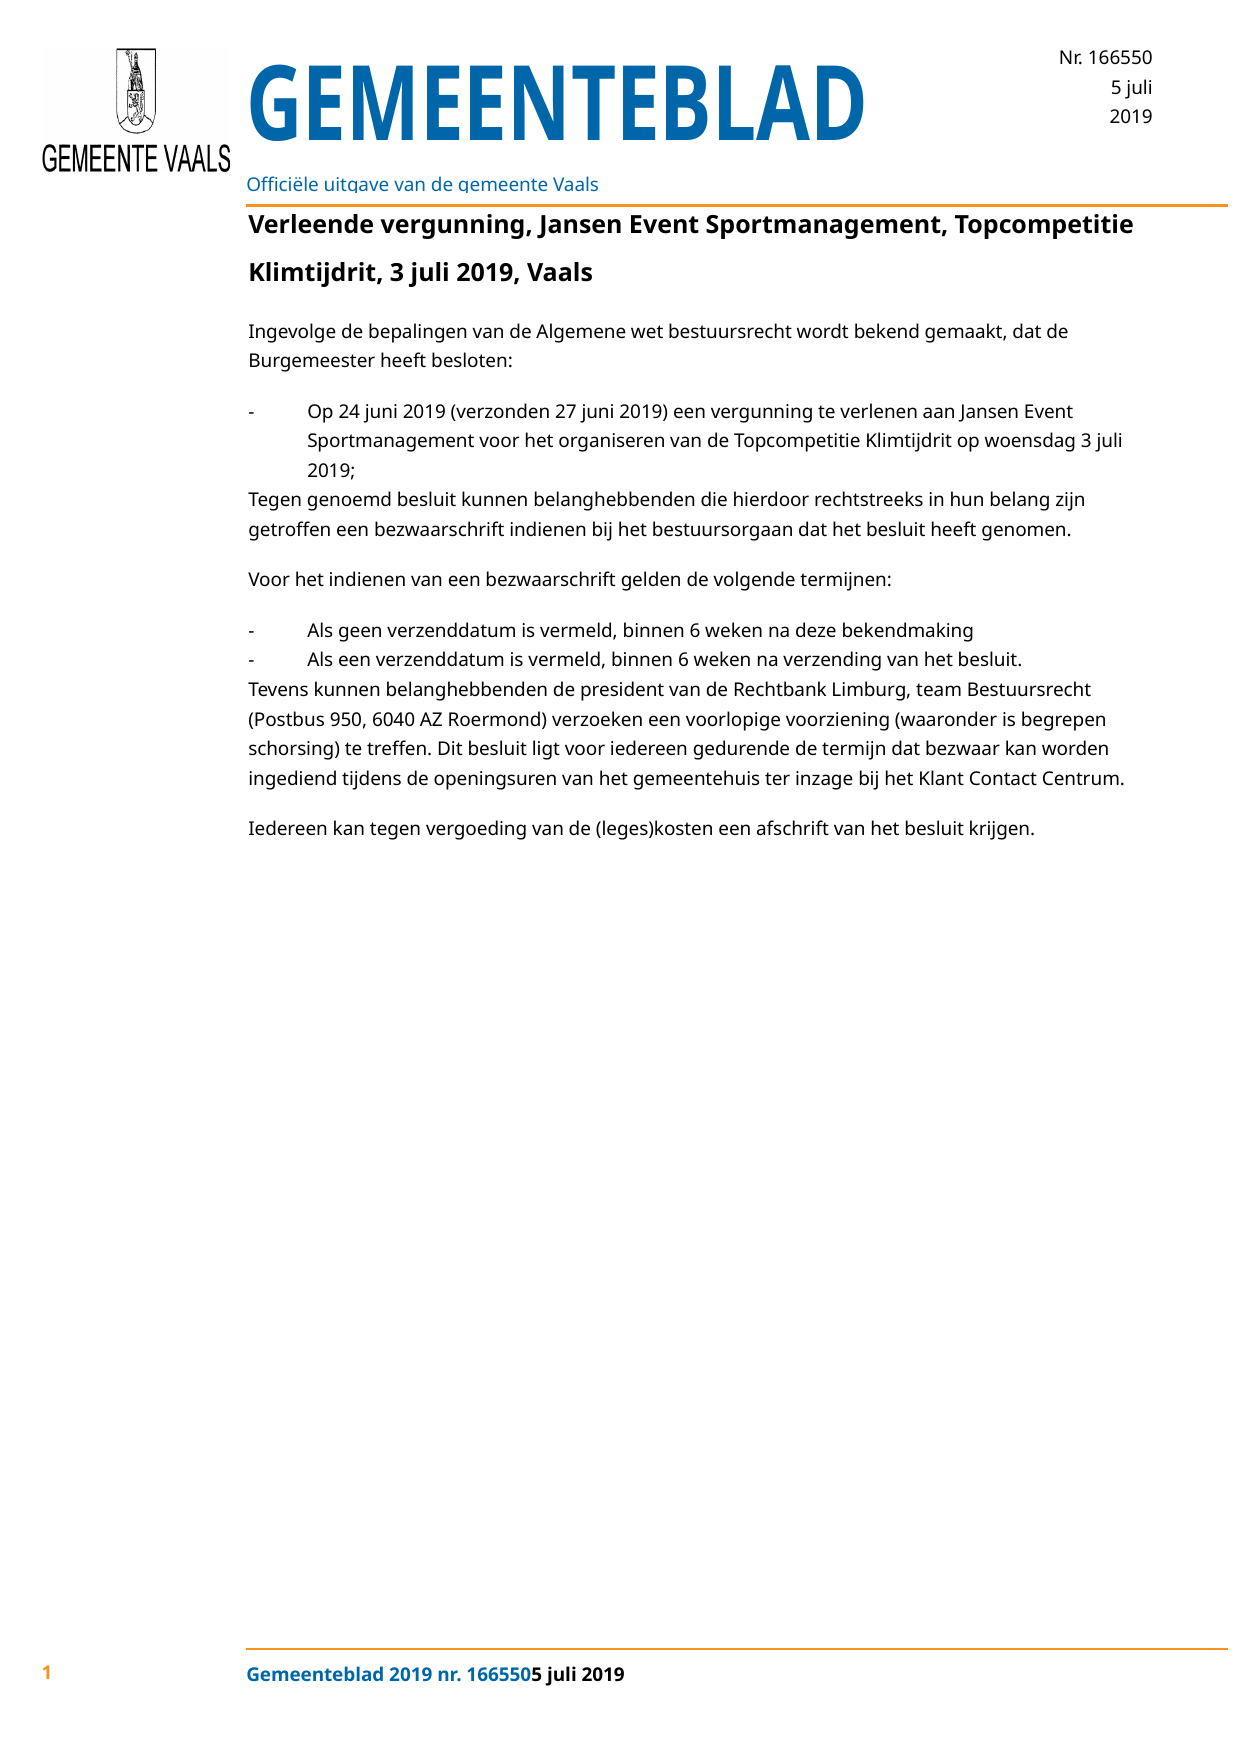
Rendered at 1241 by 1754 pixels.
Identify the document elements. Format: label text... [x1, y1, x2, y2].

picture [41, 47, 231, 172]
text Tevens kunnen belanghebbenden de president van de Rechtbank Limburg, team Bestuursrecht (Postbus 950, 6040 AZ Roermond) verzoeken een voorlopige voorziening (waaronder is begrepen schorsing) te treffen. Dit besluit ligt voor iedereen gedurende de termijn dat bezwaar kan worden ingediend tijdens de openingsuren van het gemeentehuis ter inzage bij het Klant Contact Centrum. [248, 676, 1152, 791]
list Als geen verzenddatum is vermeld, binnen 6 weken na deze bekendmaking [248, 617, 1152, 643]
text Voor het indienen van een bezwaarschrift gelden de volgende termijnen: [248, 567, 1152, 592]
list Als een verzenddatum is vermeld, binnen 6 weken na verzending van het besluit. [248, 647, 1152, 672]
text Ingevolge de bepalingen van de Algemene wet bestuursrecht wordt bekend gemaakt, dat de Burgemeester heeft besloten: [248, 318, 1152, 373]
list Op 24 juni 2019 (verzonden 27 juni 2019) een vergunning te verlenen aan Jansen Event Sportmanagement voor het organiseren van de Topcompetitie Klimtijdrit op woensdag 3 juli 2019; [248, 398, 1152, 483]
text Tegen genoemd besluit kunnen belanghebbenden die hierdoor rechtstreeks in hun belang zijn getroffen een bezwaarschrift indienen bij het bestuursorgaan dat het besluit heeft genomen. [248, 487, 1152, 542]
text Verleende vergunning, Jansen Event Sportmanagement, Topcompetitie Klimtijdrit, 3 juli 2019, Vaals [248, 207, 1152, 288]
text Iedereen kan tegen vergoeding van de (leges)kosten een afschrift van het besluit krijgen. [248, 815, 1152, 841]
